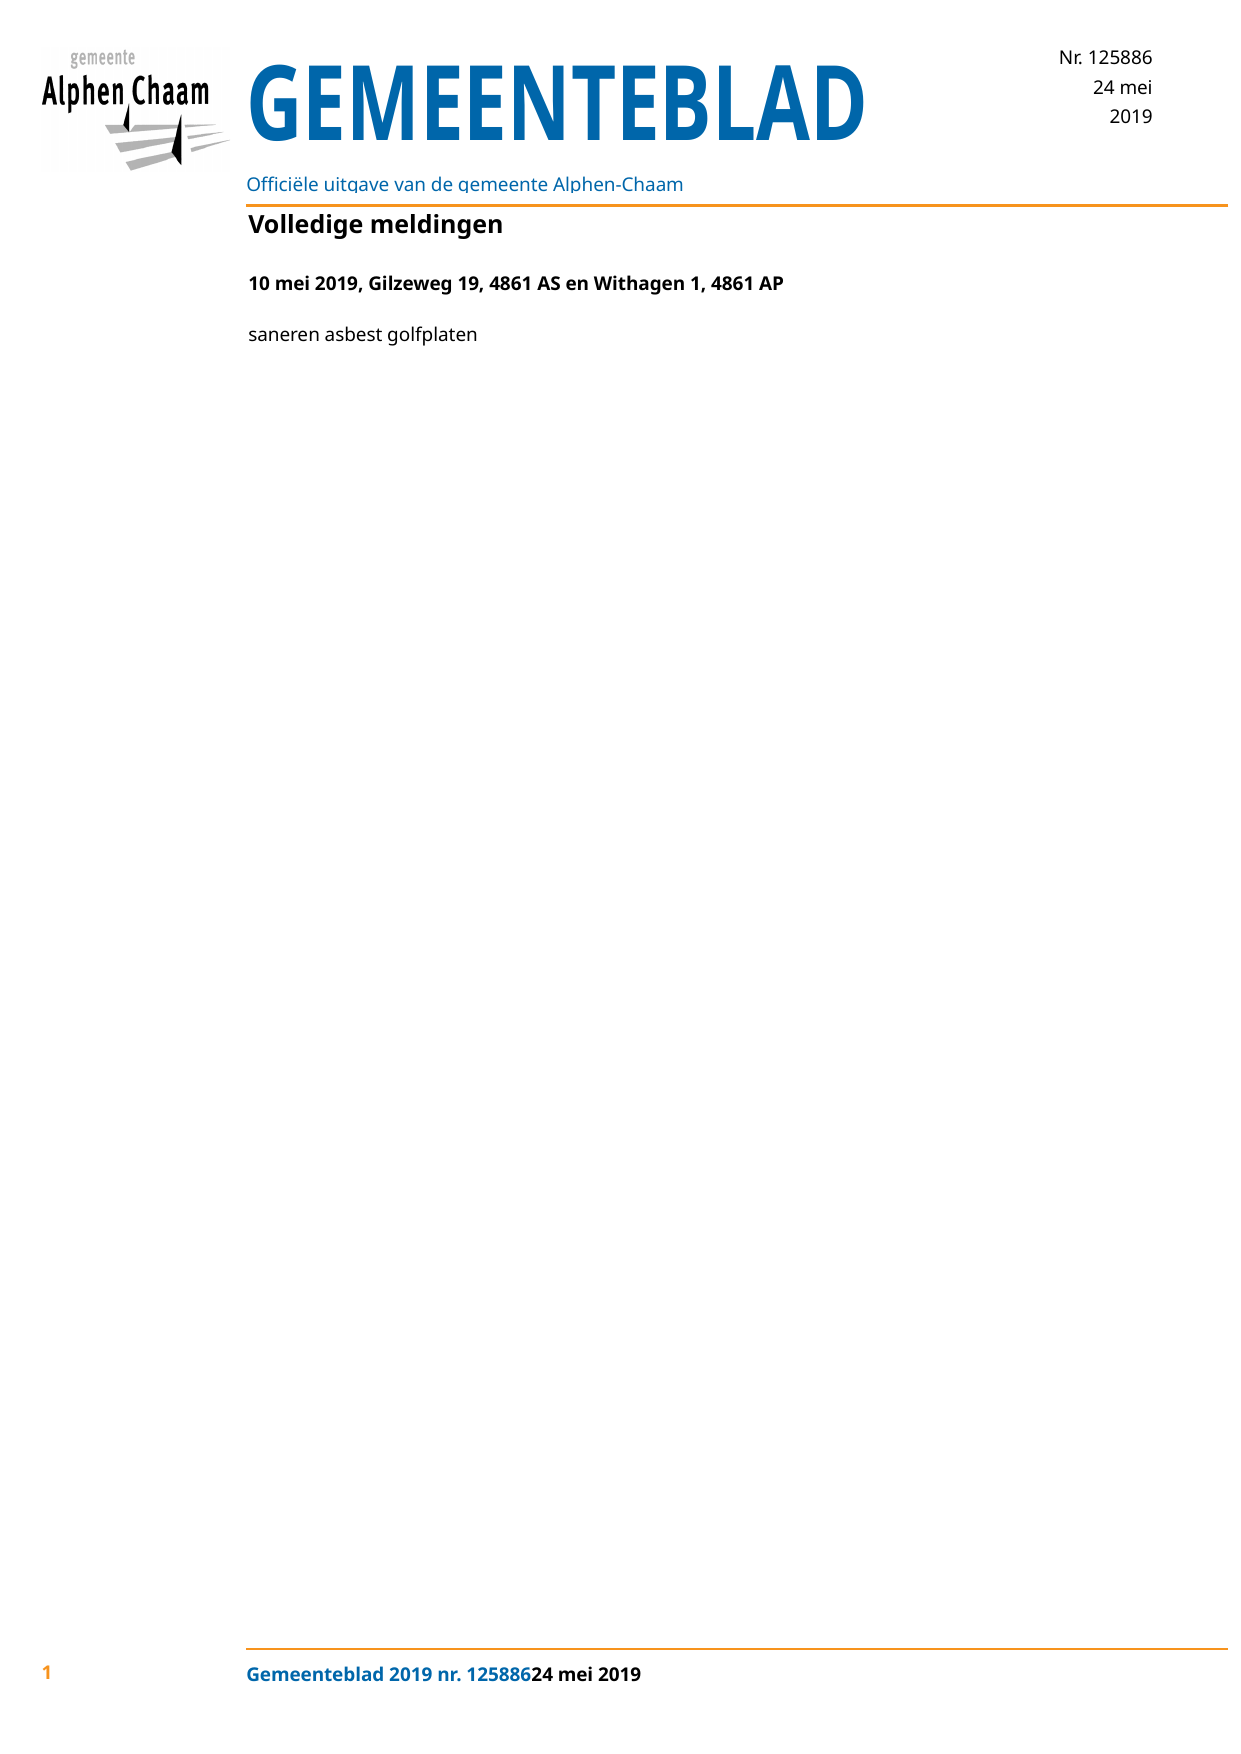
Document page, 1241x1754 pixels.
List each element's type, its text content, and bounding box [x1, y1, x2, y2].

text 10 mei 2019, Gilzeweg 19, 4861 AS en Withagen 1, 4861 AP [248, 270, 1152, 296]
text Volledige meldingen [248, 207, 1152, 241]
picture [41, 47, 231, 172]
text saneren asbest golfplaten [248, 321, 1152, 346]
